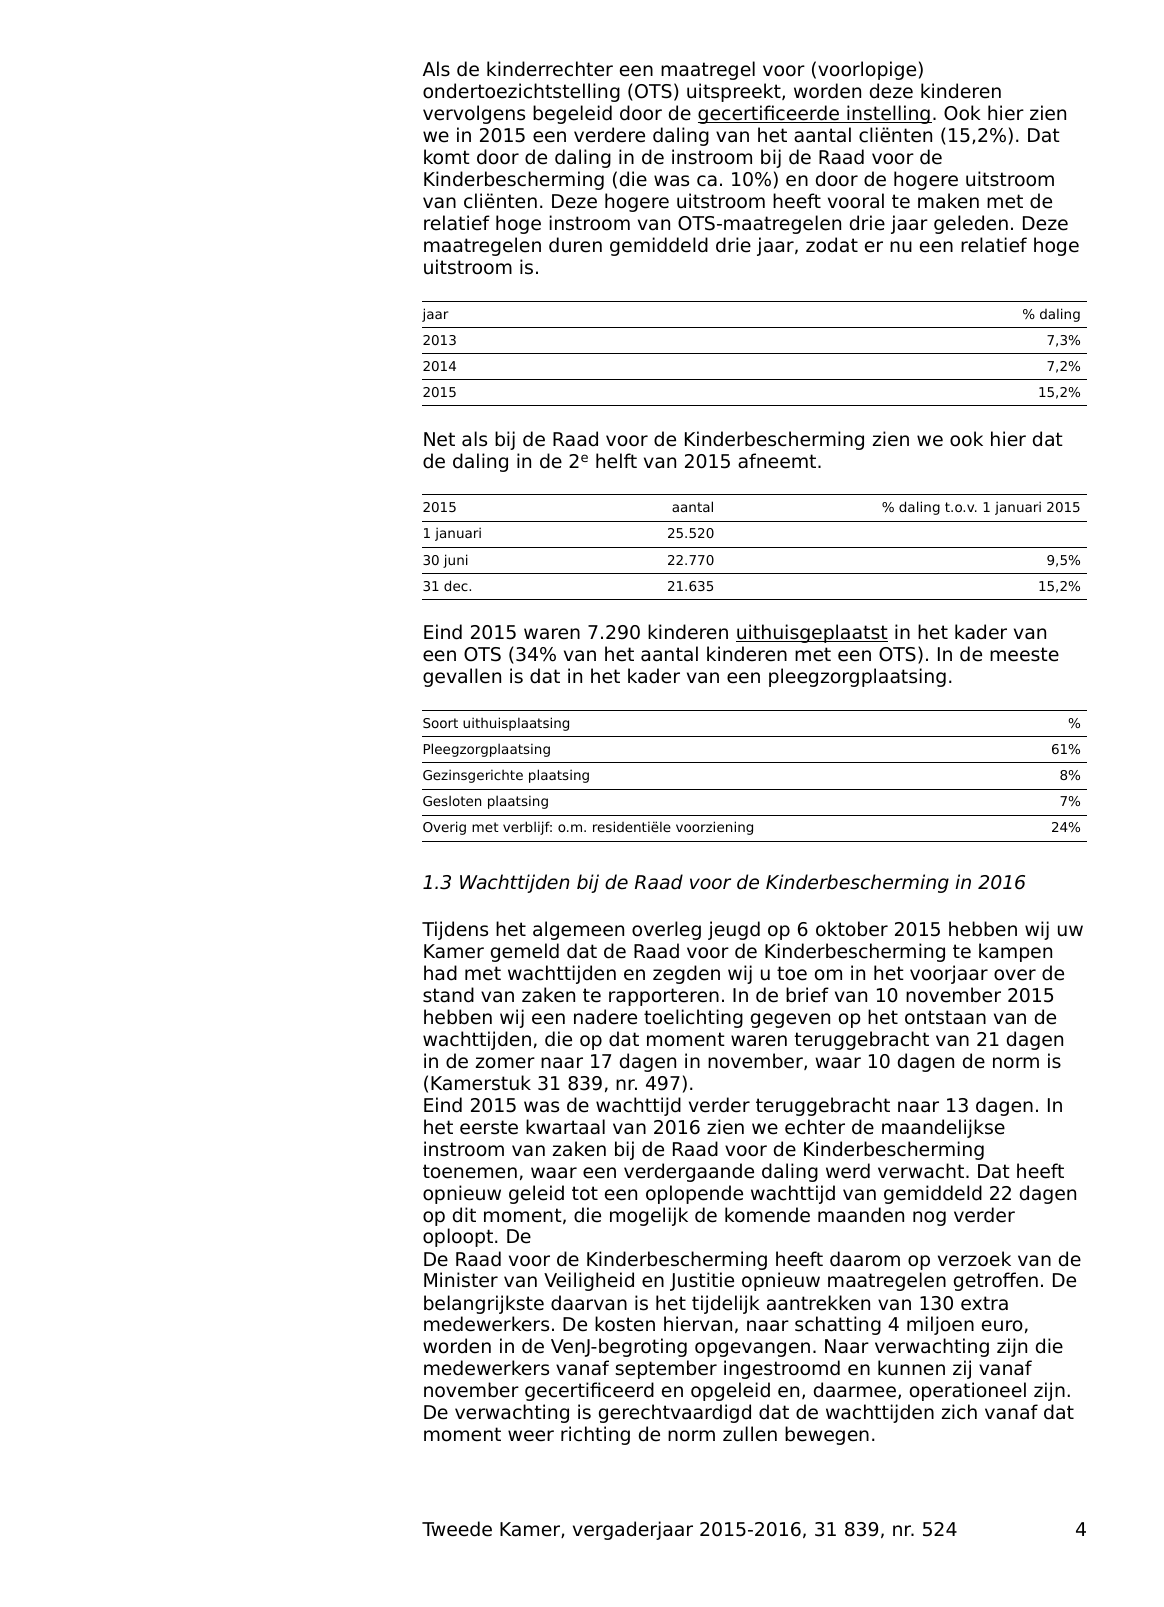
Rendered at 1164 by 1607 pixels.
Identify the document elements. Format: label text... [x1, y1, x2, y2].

table_cell 9,5% [720, 548, 1087, 573]
table_cell 22.770 [592, 548, 720, 573]
table_cell 7,3% [766, 328, 1087, 353]
table_cell Overig met verblijf: o.m. residentiële voorziening [422, 816, 953, 841]
table_cell 2015 [422, 380, 766, 405]
table_header Soort uithuisplaatsing [422, 711, 953, 736]
table_cell 15,2% [720, 574, 1087, 599]
table_cell 2014 [422, 354, 766, 379]
table_cell 7% [953, 790, 1087, 814]
table_cell 31 dec. [422, 574, 592, 599]
table_cell 7,2% [766, 354, 1087, 379]
table_header 2015 [422, 495, 592, 521]
text Als de kinderrechter een maatregel voor (voorlopige) ondertoezichtstelling (OTS) uitspreekt, worden deze kinderen vervolgens begeleid door de gecertificeerde instelling. Ook hier zien we in 2015 een verdere daling van het aantal cliënten (15,2%). Dat komt door de daling in de instroom bij de Raad voor de Kinderbescherming (die was ca. 10%) en door de hogere uitstroom van cliënten. Deze hogere uitstroom heeft vooral te maken met de relatief hoge instroom van OTS-maatregelen drie jaar geleden. Deze maatregelen duren gemiddeld drie jaar, zodat er nu een relatief hoge uitstroom is. [422, 59, 1087, 279]
table_cell 61% [953, 737, 1087, 762]
text De Raad voor de Kinderbescherming heeft daarom op verzoek van de Minister van Veiligheid en Justitie opnieuw maatregelen getroffen. De belangrijkste daarvan is het tijdelijk aantrekken van 130 extra medewerkers. De kosten hiervan, naar schatting 4 miljoen euro, worden in de VenJ-begroting opgevangen. Naar verwachting zijn die medewerkers vanaf september ingestroomd en kunnen zij vanaf november gecertificeerd en opgeleid en, daarmee, operationeel zijn. De verwachting is gerechtvaardigd dat de wachttijden zich vanaf dat moment weer richting de norm zullen bewegen. [422, 1248, 1087, 1446]
table_cell 15,2% [766, 380, 1087, 405]
table_cell 21.635 [592, 574, 720, 599]
table_cell Gezinsgerichte plaatsing [422, 763, 953, 788]
table_header % daling t.o.v. 1 januari 2015 [720, 495, 1087, 521]
table_cell Pleegzorgplaatsing [422, 737, 953, 762]
table_cell [720, 522, 1087, 547]
table_cell 1 januari [422, 522, 592, 547]
table_cell 25.520 [592, 522, 720, 547]
text Net als bij de Raad voor de Kinderbescherming zien we ook hier dat de daling in de 2e helft van 2015 afneemt. [422, 428, 1087, 472]
table_header aantal [592, 495, 720, 521]
table_header % [953, 711, 1087, 736]
table_header % daling [766, 302, 1087, 327]
subtitle 1.3 Wachttijden bij de Raad voor de Kinderbescherming in 2016 [422, 872, 1087, 894]
text Eind 2015 was de wachttijd verder teruggebracht naar 13 dagen. In het eerste kwartaal van 2016 zien we echter de maandelijkse instroom van zaken bij de Raad voor de Kinderbescherming toenemen, waar een verdergaande daling werd verwacht. Dat heeft opnieuw geleid tot een oplopende wachttijd van gemiddeld 22 dagen op dit moment, die mogelijk de komende maanden nog verder oploopt. De [422, 1094, 1087, 1248]
table_cell Gesloten plaatsing [422, 790, 953, 814]
table_header jaar [422, 302, 766, 327]
table_cell 8% [953, 763, 1087, 788]
text Tijdens het algemeen overleg jeugd op 6 oktober 2015 hebben wij uw Kamer gemeld dat de Raad voor de Kinderbescherming te kampen had met wachttijden en zegden wij u toe om in het voorjaar over de stand van zaken te rapporteren. In de brief van 10 november 2015 hebben wij een nadere toelichting gegeven op het ontstaan van de wachttijden, die op dat moment waren teruggebracht van 21 dagen in de zomer naar 17 dagen in november, waar 10 dagen de norm is (Kamerstuk 31 839, nr. 497). [422, 919, 1087, 1094]
table_cell 30 juni [422, 548, 592, 573]
table_cell 24% [953, 816, 1087, 841]
table_cell 2013 [422, 328, 766, 353]
text Eind 2015 waren 7.290 kinderen uithuisgeplaatst in het kader van een OTS (34% van het aantal kinderen met een OTS). In de meeste gevallen is dat in het kader van een pleegzorgplaatsing. [422, 622, 1087, 688]
